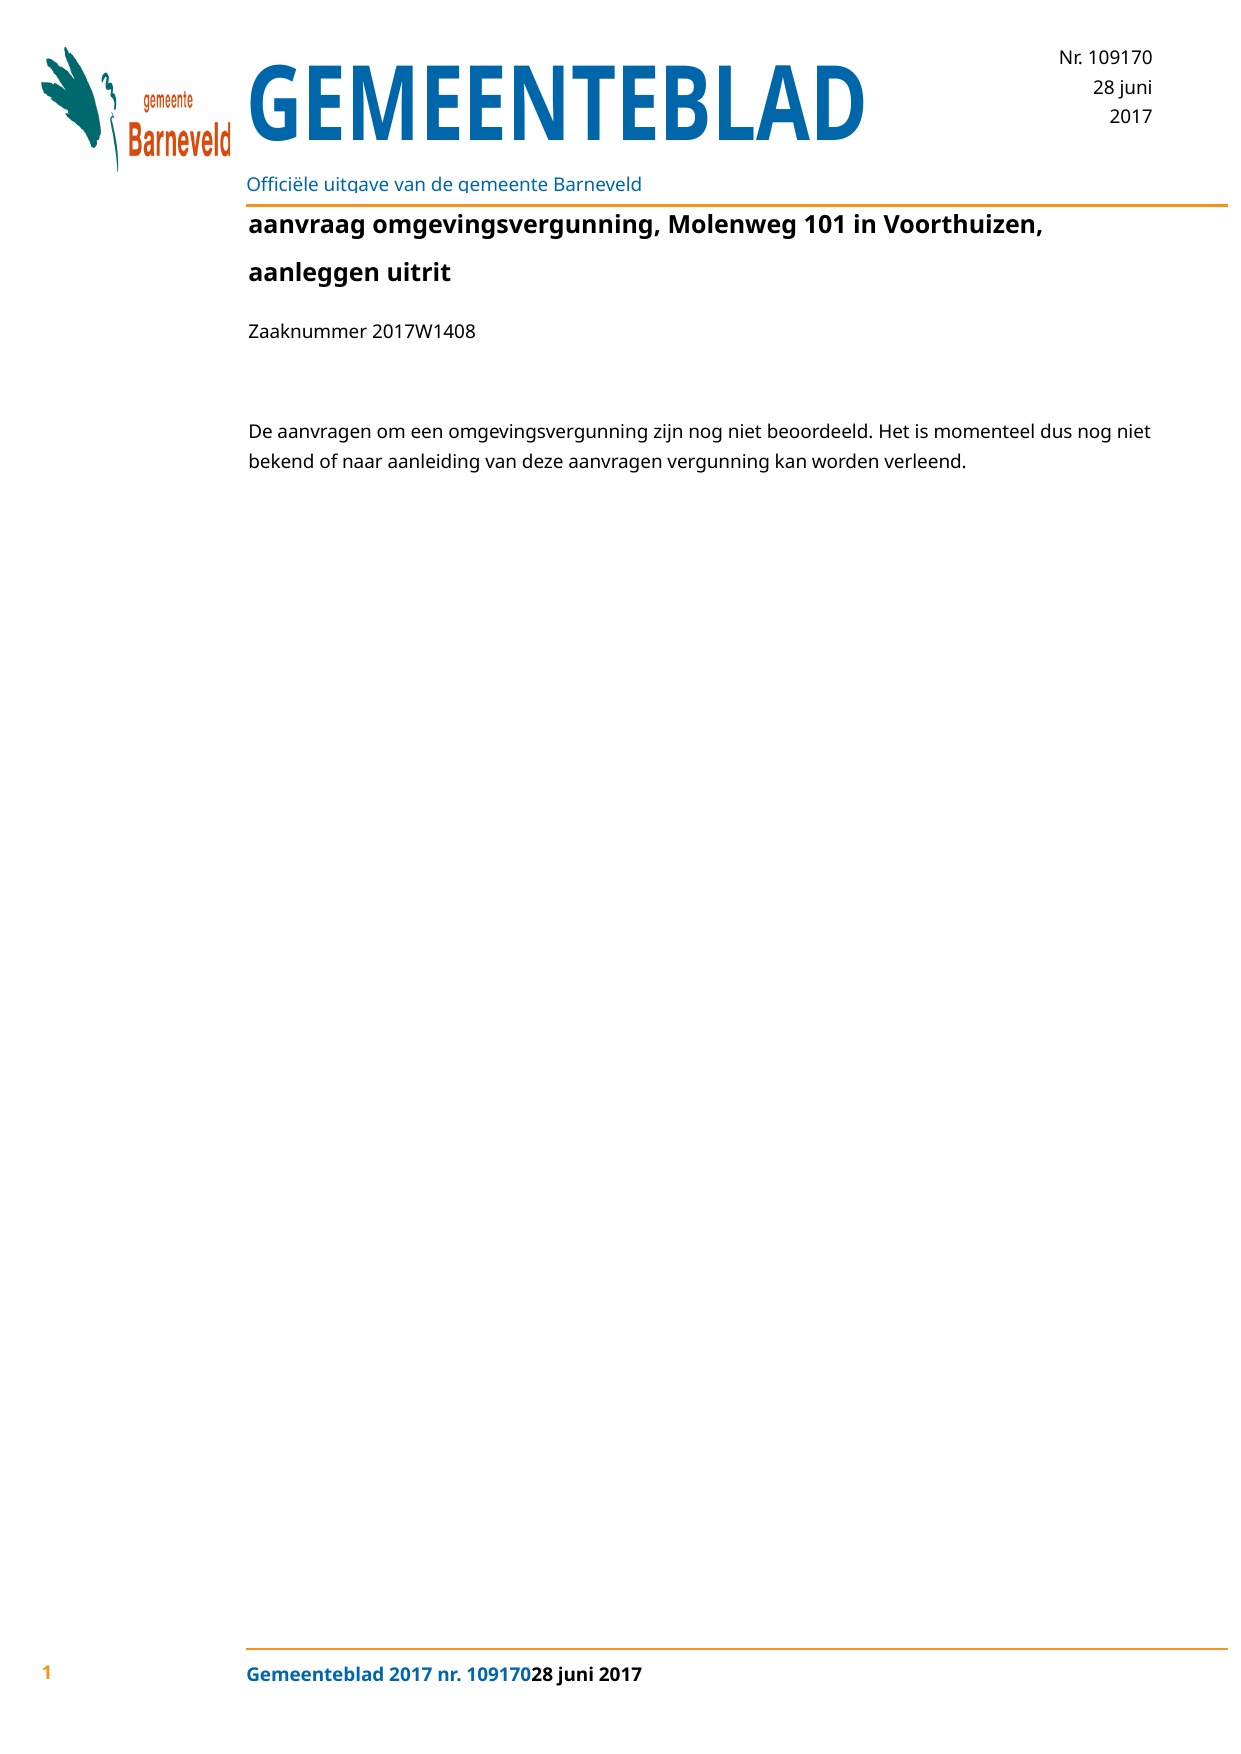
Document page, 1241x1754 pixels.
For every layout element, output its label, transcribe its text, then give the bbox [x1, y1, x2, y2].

text Zaaknummer 2017W1408 [248, 318, 1152, 344]
text De aanvragen om een omgevingsvergunning zijn nog niet beoordeeld. Het is momenteel dus nog niet bekend of naar aanleiding van deze aanvragen vergunning kan worden verleend. [248, 419, 1152, 474]
text aanvraag omgevingsvergunning, Molenweg 101 in Voorthuizen, aanleggen uitrit [248, 207, 1152, 288]
picture [41, 47, 231, 172]
